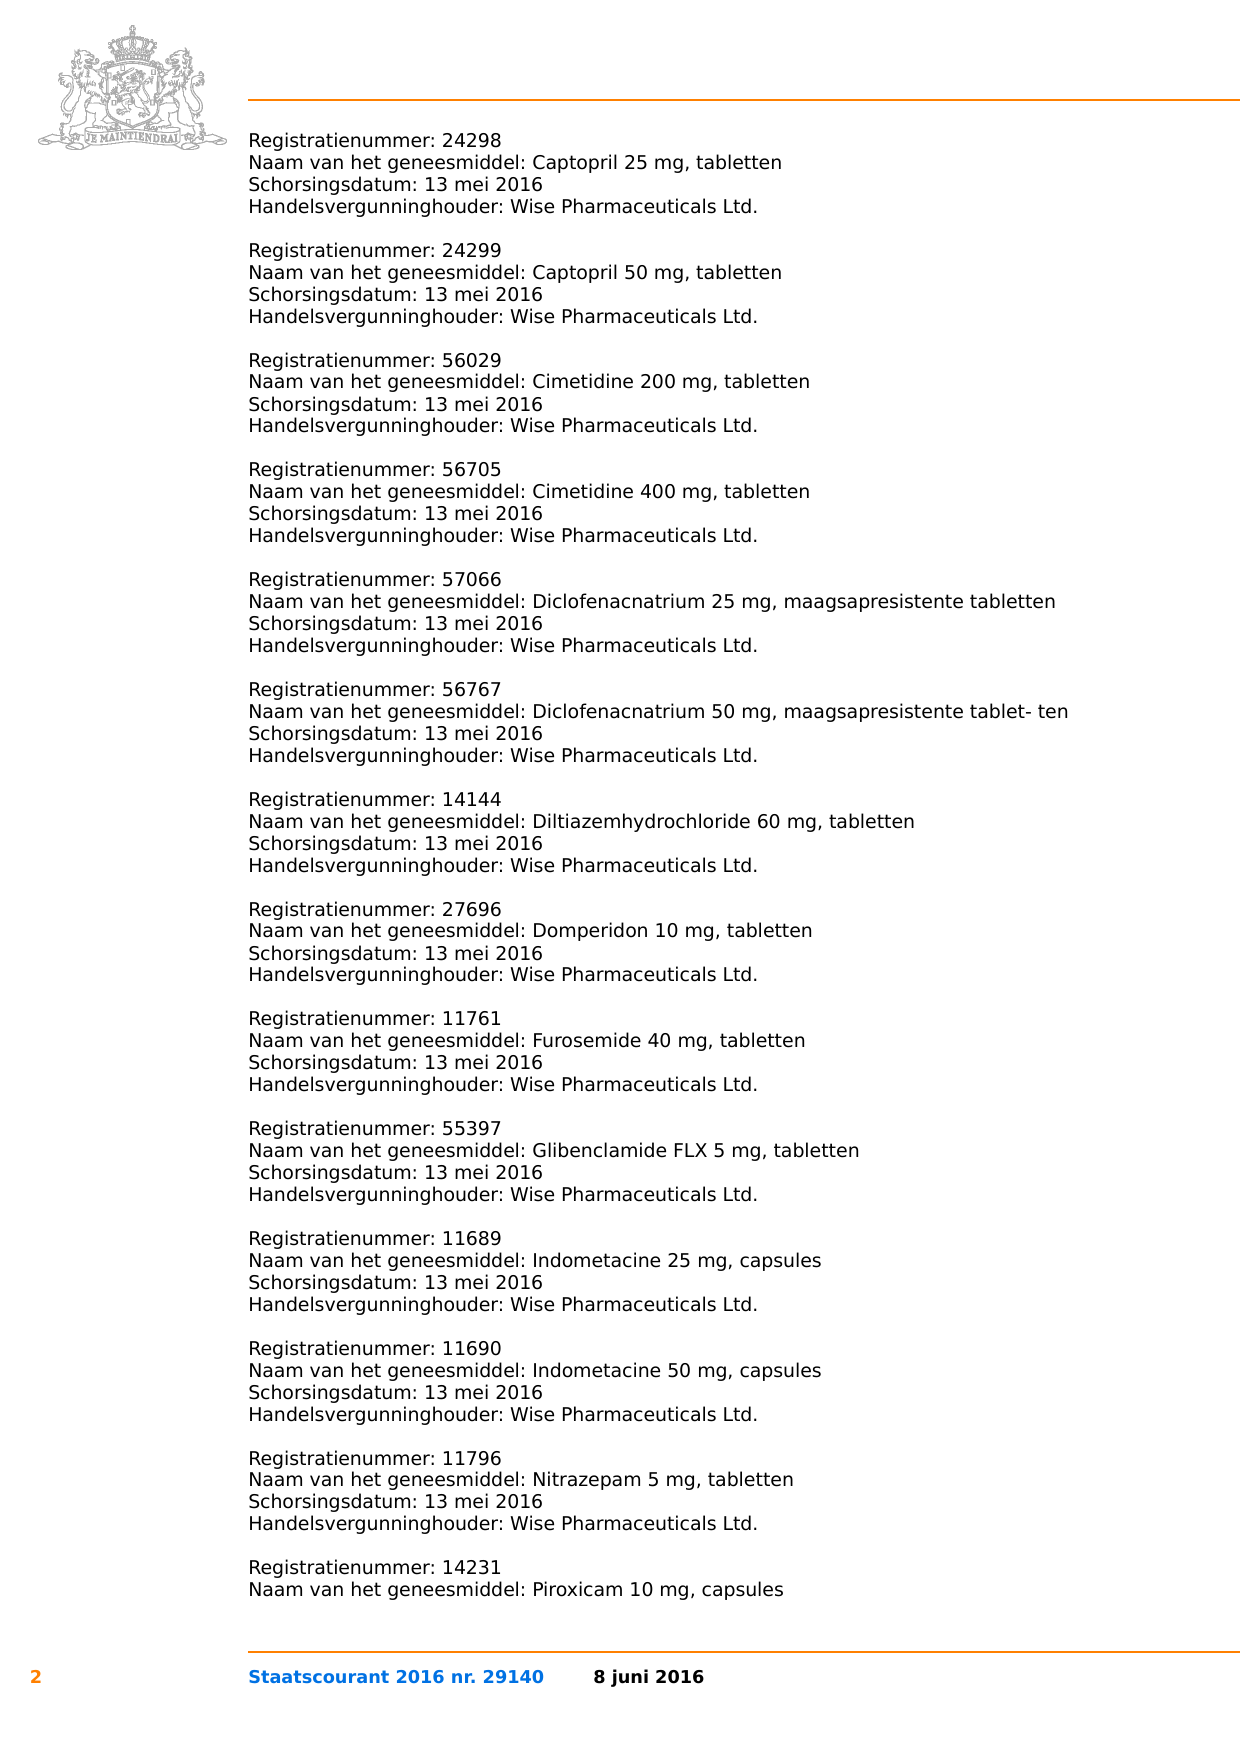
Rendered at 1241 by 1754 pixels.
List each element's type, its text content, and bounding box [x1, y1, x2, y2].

text Registratienummer: 24299 [248, 240, 1163, 262]
text Naam van het geneesmiddel: Cimetidine 400 mg, tabletten [248, 481, 1163, 503]
text Naam van het geneesmiddel: Diclofenacnatrium 50 mg, maagsapresistente tablet- ten [248, 701, 1163, 723]
text Schorsingsdatum: 13 mei 2016 [248, 1162, 1163, 1184]
text Registratienummer: 27696 [248, 898, 1163, 920]
text Schorsingsdatum: 13 mei 2016 [248, 503, 1163, 525]
text Naam van het geneesmiddel: Indometacine 25 mg, capsules [248, 1250, 1163, 1272]
text Handelsvergunninghouder: Wise Pharmaceuticals Ltd. [248, 1294, 1163, 1316]
text Naam van het geneesmiddel: Indometacine 50 mg, capsules [248, 1359, 1163, 1382]
picture [38, 25, 227, 150]
text Handelsvergunninghouder: Wise Pharmaceuticals Ltd. [248, 1513, 1163, 1535]
text Naam van het geneesmiddel: Piroxicam 10 mg, capsules [248, 1579, 1163, 1601]
text Handelsvergunninghouder: Wise Pharmaceuticals Ltd. [248, 964, 1163, 986]
text Handelsvergunninghouder: Wise Pharmaceuticals Ltd. [248, 1074, 1163, 1096]
text Registratienummer: 55397 [248, 1118, 1163, 1140]
text Registratienummer: 11689 [248, 1228, 1163, 1250]
text Handelsvergunninghouder: Wise Pharmaceuticals Ltd. [248, 635, 1163, 657]
text Naam van het geneesmiddel: Furosemide 40 mg, tabletten [248, 1030, 1163, 1052]
text Schorsingsdatum: 13 mei 2016 [248, 1052, 1163, 1074]
text Registratienummer: 56705 [248, 459, 1163, 481]
text Schorsingsdatum: 13 mei 2016 [248, 1491, 1163, 1513]
text Schorsingsdatum: 13 mei 2016 [248, 613, 1163, 635]
text Naam van het geneesmiddel: Domperidon 10 mg, tabletten [248, 920, 1163, 942]
text Naam van het geneesmiddel: Captopril 25 mg, tabletten [248, 152, 1163, 174]
text Registratienummer: 57066 [248, 569, 1163, 591]
text Naam van het geneesmiddel: Glibenclamide FLX 5 mg, tabletten [248, 1140, 1163, 1162]
text Registratienummer: 11690 [248, 1338, 1163, 1359]
text Registratienummer: 11796 [248, 1447, 1163, 1469]
text Registratienummer: 24298 [248, 130, 1163, 152]
text Handelsvergunninghouder: Wise Pharmaceuticals Ltd. [248, 525, 1163, 547]
text Schorsingsdatum: 13 mei 2016 [248, 1382, 1163, 1403]
text Handelsvergunninghouder: Wise Pharmaceuticals Ltd. [248, 1184, 1163, 1206]
text Registratienummer: 56029 [248, 349, 1163, 371]
text Schorsingsdatum: 13 mei 2016 [248, 942, 1163, 964]
text Registratienummer: 11761 [248, 1008, 1163, 1030]
text Handelsvergunninghouder: Wise Pharmaceuticals Ltd. [248, 196, 1163, 218]
text Schorsingsdatum: 13 mei 2016 [248, 833, 1163, 854]
text Schorsingsdatum: 13 mei 2016 [248, 284, 1163, 306]
text Naam van het geneesmiddel: Diclofenacnatrium 25 mg, maagsapresistente tabletten [248, 591, 1163, 613]
text Schorsingsdatum: 13 mei 2016 [248, 393, 1163, 415]
text Registratienummer: 14231 [248, 1557, 1163, 1579]
text Handelsvergunninghouder: Wise Pharmaceuticals Ltd. [248, 1403, 1163, 1426]
text Naam van het geneesmiddel: Captopril 50 mg, tabletten [248, 262, 1163, 284]
text Handelsvergunninghouder: Wise Pharmaceuticals Ltd. [248, 745, 1163, 767]
text Registratienummer: 56767 [248, 679, 1163, 701]
text Handelsvergunninghouder: Wise Pharmaceuticals Ltd. [248, 415, 1163, 437]
text Registratienummer: 14144 [248, 789, 1163, 811]
text Handelsvergunninghouder: Wise Pharmaceuticals Ltd. [248, 854, 1163, 877]
text Naam van het geneesmiddel: Diltiazemhydrochloride 60 mg, tabletten [248, 811, 1163, 833]
text Naam van het geneesmiddel: Cimetidine 200 mg, tabletten [248, 371, 1163, 393]
text Schorsingsdatum: 13 mei 2016 [248, 174, 1163, 196]
text Naam van het geneesmiddel: Nitrazepam 5 mg, tabletten [248, 1469, 1163, 1491]
text Handelsvergunninghouder: Wise Pharmaceuticals Ltd. [248, 306, 1163, 328]
text Schorsingsdatum: 13 mei 2016 [248, 723, 1163, 745]
text Schorsingsdatum: 13 mei 2016 [248, 1272, 1163, 1294]
